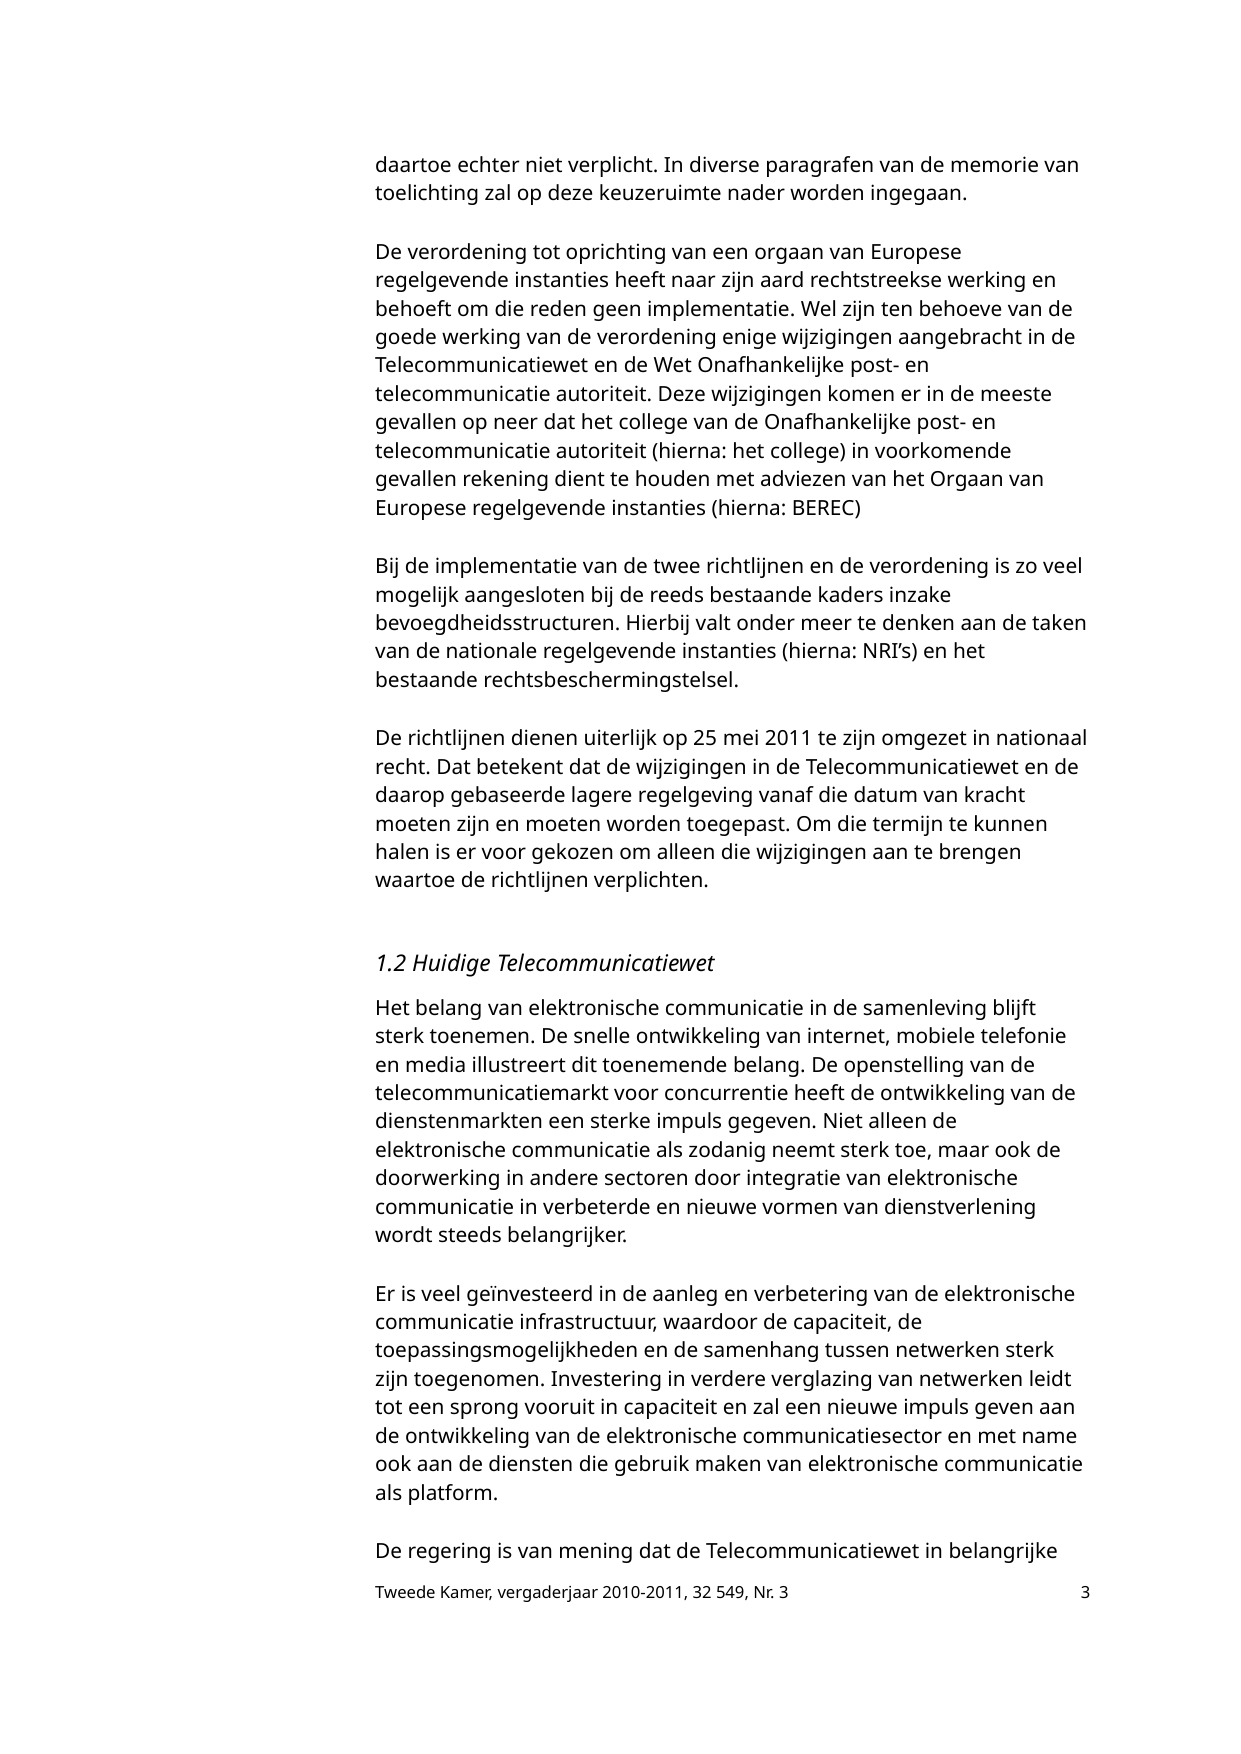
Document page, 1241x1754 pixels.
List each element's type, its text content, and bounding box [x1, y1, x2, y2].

text daartoe echter niet verplicht. In diverse paragrafen van de memorie van toelichting zal op deze keuzeruimte nader worden ingegaan. [375, 150, 1090, 207]
text De regering is van mening dat de Telecommunicatiewet in belangrijke [375, 1536, 1090, 1565]
text De richtlijnen dienen uiterlijk op 25 mei 2011 te zijn omgezet in nationaal recht. Dat betekent dat de wijzigingen in de Telecommunicatiewet en de daarop gebaseerde lagere regelgeving vanaf die datum van kracht moeten zijn en moeten worden toegepast. Om die termijn te kunnen halen is er voor gekozen om alleen die wijzigingen aan te brengen waartoe de richtlijnen verplichten. [375, 723, 1090, 894]
text Het belang van elektronische communicatie in de samenleving blijft sterk toenemen. De snelle ontwikkeling van internet, mobiele telefonie en media illustreert dit toenemende belang. De openstelling van de telecommunicatiemarkt voor concurrentie heeft de ontwikkeling van de dienstenmarkten een sterke impuls gegeven. Niet alleen de elektronische communicatie als zodanig neemt sterk toe, maar ook de doorwerking in andere sectoren door integratie van elektronische communicatie in verbeterde en nieuwe vormen van dienstverlening wordt steeds belangrijker. [375, 993, 1090, 1249]
text Er is veel geïnvesteerd in de aanleg en verbetering van de elektronische communicatie infrastructuur, waardoor de capaciteit, de toepassingsmogelijkheden en de samenhang tussen netwerken sterk zijn toegenomen. Investering in verdere verglazing van netwerken leidt tot een sprong vooruit in capaciteit en zal een nieuwe impuls geven aan de ontwikkeling van de elektronische communicatiesector en met name ook aan de diensten die gebruik maken van elektronische communicatie als platform. [375, 1279, 1090, 1506]
text Bij de implementatie van de twee richtlijnen en de verordening is zo veel mogelijk aangesloten bij de reeds bestaande kaders inzake bevoegdheidsstructuren. Hierbij valt onder meer te denken aan de taken van de nationale regelgevende instanties (hierna: NRI’s) en het bestaande rechtsbeschermingstelsel. [375, 551, 1090, 693]
text De verordening tot oprichting van een orgaan van Europese regelgevende instanties heeft naar zijn aard rechtstreekse werking en behoeft om die reden geen implementatie. Wel zijn ten behoeve van de goede werking van de verordening enige wijzigingen aangebracht in de Telecommunicatiewet en de Wet Onafhankelijke post- en telecommunicatie autoriteit. Deze wijzigingen komen er in de meeste gevallen op neer dat het college van de Onafhankelijke post- en telecommunicatie autoriteit (hierna: het college) in voorkomende gevallen rekening dient te houden met adviezen van het Orgaan van Europese regelgevende instanties (hierna: BEREC) [375, 237, 1090, 521]
subtitle 1.2 Huidige Telecommunicatiewet [375, 947, 1090, 978]
